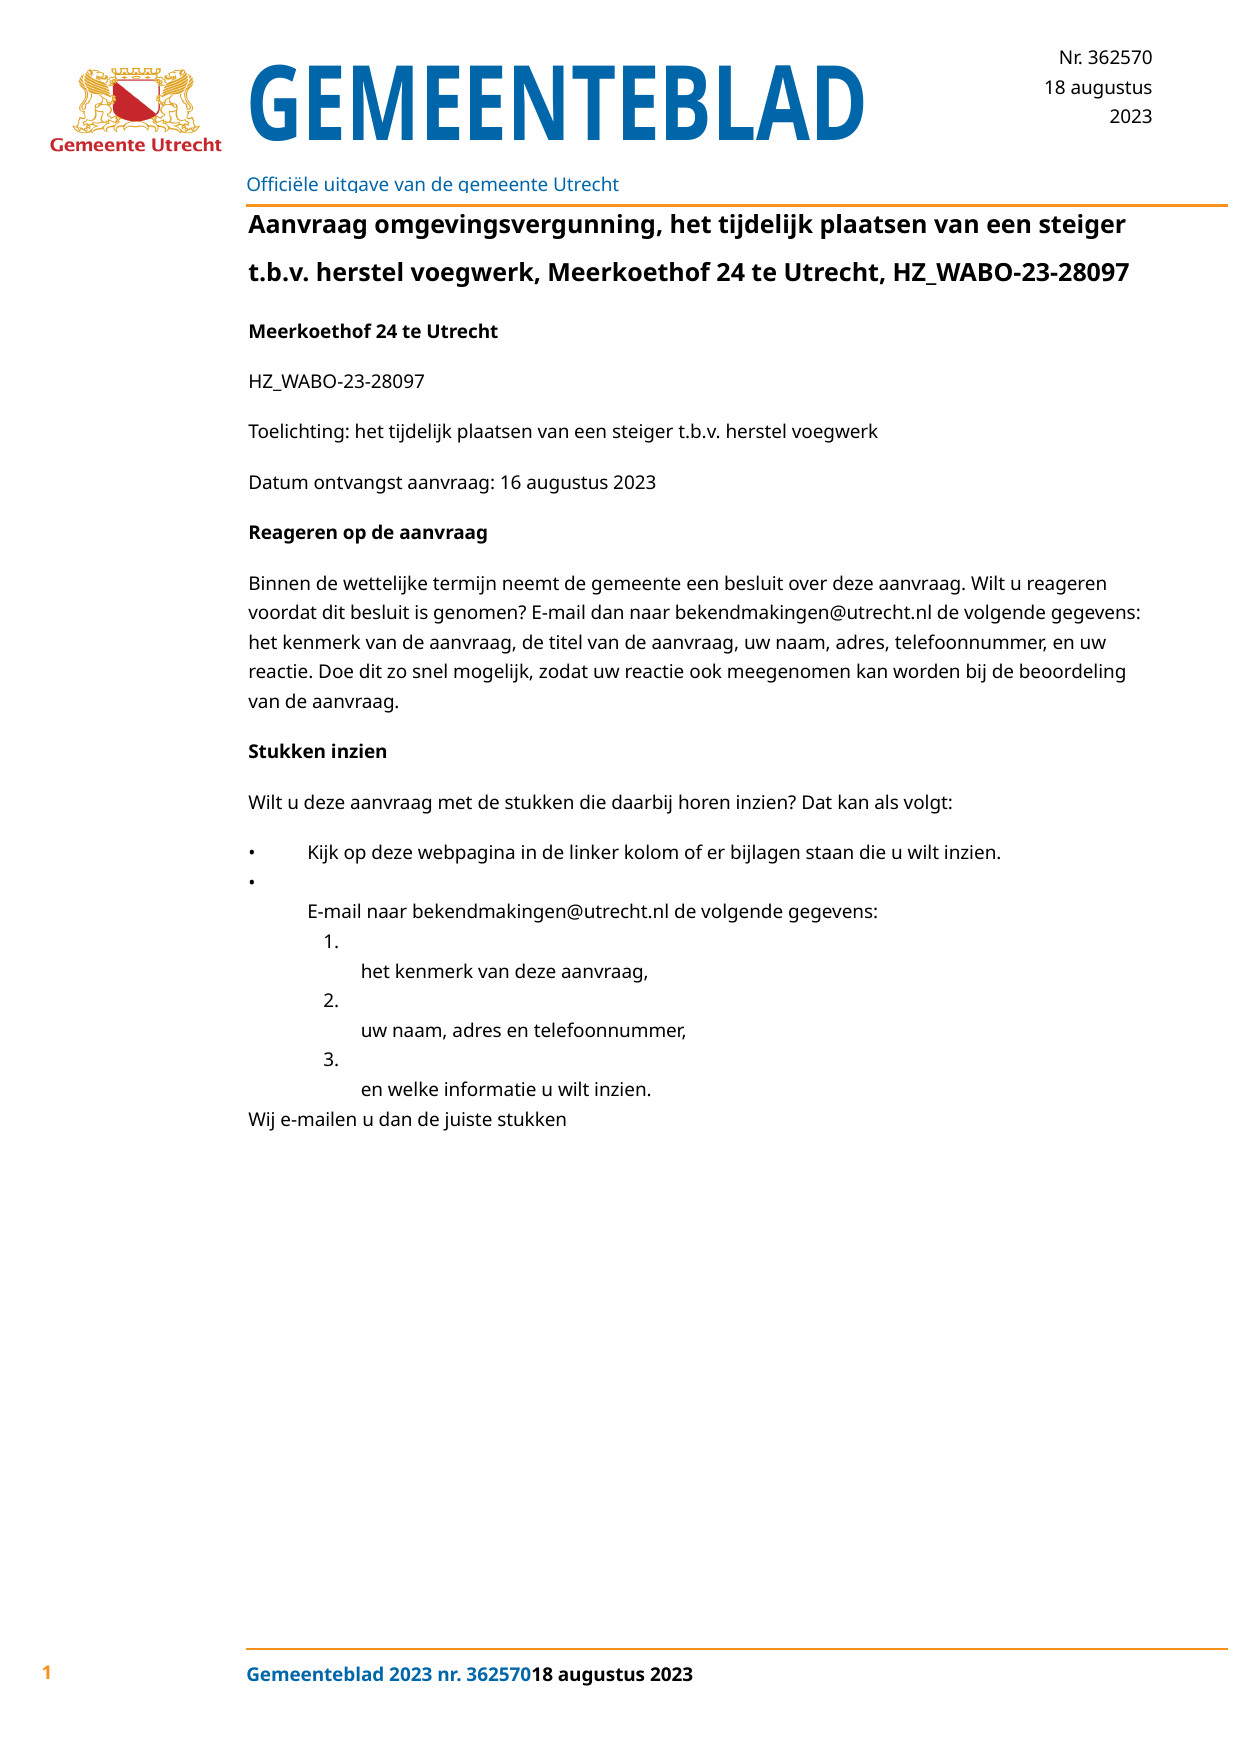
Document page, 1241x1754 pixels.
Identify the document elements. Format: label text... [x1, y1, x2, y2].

list en welke informatie u wilt inzien. [323, 1076, 1152, 1102]
text HZ_WABO-23-28097 [248, 368, 1152, 394]
text Toelichting: het tijdelijk plaatsen van een steiger t.b.v. herstel voegwerk [248, 419, 1152, 444]
list Kijk op deze webpagina in de linker kolom of er bijlagen staan die u wilt inzien. [248, 839, 1152, 865]
list E-mail naar bekendmakingen@utrecht.nl de volgende gegevens: [248, 899, 1152, 924]
list uw naam, adres en telefoonnummer, [323, 1017, 1152, 1043]
text Reageren op de aanvraag [248, 519, 1152, 545]
text Binnen de wettelijke termijn neemt de gemeente een besluit over deze aanvraag. Wilt u reageren voordat dit besluit is genomen? E-mail dan naar bekendmakingen@utrecht.nl de volgende gegevens: het kenmerk van de aanvraag, de titel van de aanvraag, uw naam, adres, telefoonnummer, en uw reactie. Doe dit zo snel mogelijk, zodat uw reactie ook meegenomen kan worden bij de beoordeling van de aanvraag. [248, 570, 1152, 714]
list het kenmerk van deze aanvraag, [323, 958, 1152, 984]
text Aanvraag omgevingsvergunning, het tijdelijk plaatsen van een steiger t.b.v. herstel voegwerk, Meerkoethof 24 te Utrecht, HZ_WABO-23-28097 [248, 207, 1152, 288]
text Datum ontvangst aanvraag: 16 augustus 2023 [248, 469, 1152, 495]
text Wilt u deze aanvraag met de stukken die daarbij horen inzien? Dat kan als volgt: [248, 789, 1152, 815]
text Stukken inzien [248, 739, 1152, 764]
text Meerkoethof 24 te Utrecht [248, 318, 1152, 344]
text Wij e-mailen u dan de juiste stukken [248, 1106, 1152, 1132]
picture [41, 47, 231, 172]
